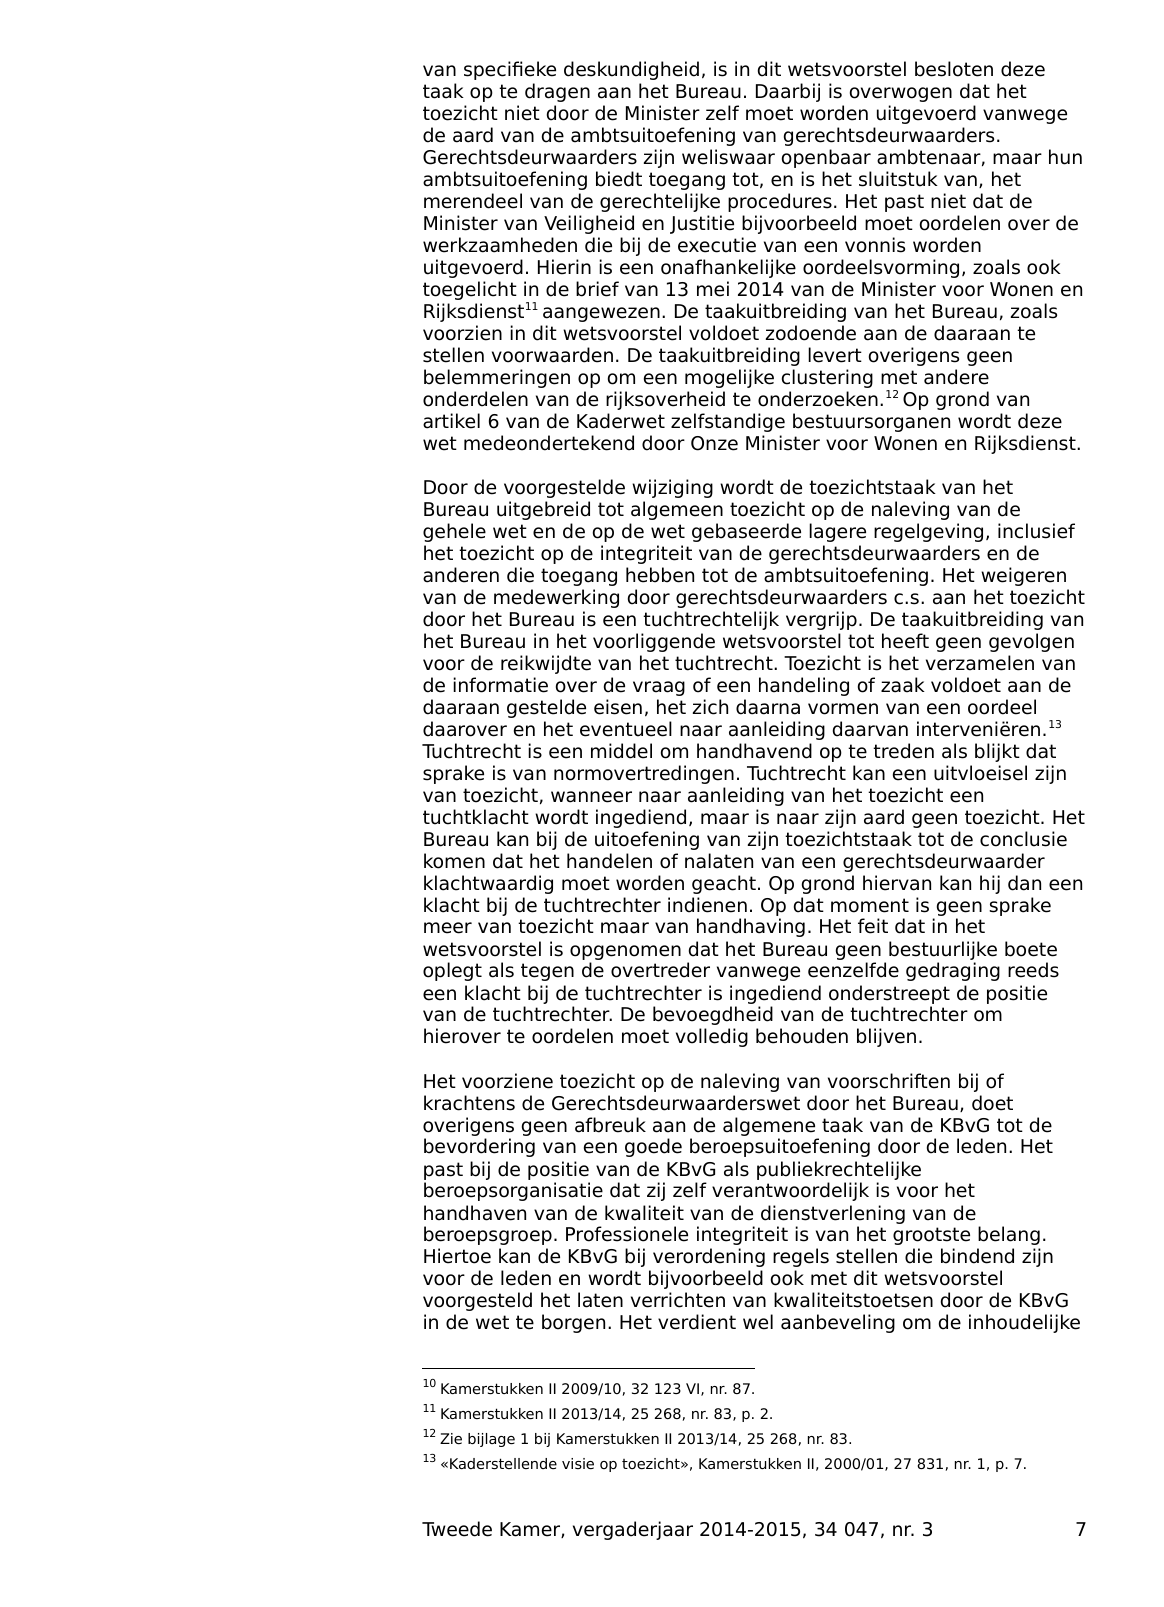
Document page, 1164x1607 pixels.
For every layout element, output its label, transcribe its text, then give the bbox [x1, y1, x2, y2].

text Kamerstukken II 2009/10, 32 123 VI, nr. 87. [422, 1377, 1087, 1399]
text van specifieke deskundigheid, is in dit wetsvoorstel besloten deze taak op te dragen aan het Bureau. Daarbij is overwogen dat het toezicht niet door de Minister zelf moet worden uitgevoerd vanwege de aard van de ambtsuitoefening van gerechtsdeurwaarders. Gerechtsdeurwaarders zijn weliswaar openbaar ambtenaar, maar hun ambtsuitoefening biedt toegang tot, en is het sluitstuk van, het merendeel van de gerechtelijke procedures. Het past niet dat de Minister van Veiligheid en Justitie bijvoorbeeld moet oordelen over de werkzaamheden die bij de executie van een vonnis worden uitgevoerd. Hierin is een onafhankelijke oordeelsvorming, zoals ook toegelicht in de brief van 13 mei 2014 van de Minister voor Wonen en Rijksdienstaangewezen. De taakuitbreiding van het Bureau, zoals voorzien in dit wetsvoorstel voldoet zodoende aan de daaraan te stellen voorwaarden. De taakuitbreiding levert overigens geen belemmeringen op om een mogelijke clustering met andere onderdelen van de rijksoverheid te onderzoeken.Op grond van artikel 6 van de Kaderwet zelfstandige bestuursorganen wordt deze wet medeondertekend door Onze Minister voor Wonen en Rijksdienst. [422, 59, 1087, 455]
text Kamerstukken II 2013/14, 25 268, nr. 83, p. 2. [422, 1402, 1087, 1424]
text Zie bijlage 1 bij Kamerstukken II 2013/14, 25 268, nr. 83. [422, 1427, 1087, 1449]
text Het voorziene toezicht op de naleving van voorschriften bij of krachtens de Gerechtsdeurwaarderswet door het Bureau, doet overigens geen afbreuk aan de algemene taak van de KBvG tot de bevordering van een goede beroepsuitoefening door de leden. Het past bij de positie van de KBvG als publiekrechtelijke beroepsorganisatie dat zij zelf verantwoordelijk is voor het handhaven van de kwaliteit van de dienstverlening van de beroepsgroep. Professionele integriteit is van het grootste belang. Hiertoe kan de KBvG bij verordening regels stellen die bindend zijn voor de leden en wordt bijvoorbeeld ook met dit wetsvoorstel voorgesteld het laten verrichten van kwaliteitstoetsen door de KBvG in de wet te borgen. Het verdient wel aanbeveling om de inhoudelijke [422, 1071, 1087, 1334]
text Door de voorgestelde wijziging wordt de toezichtstaak van het Bureau uitgebreid tot algemeen toezicht op de naleving van de gehele wet en de op de wet gebaseerde lagere regelgeving, inclusief het toezicht op de integriteit van de gerechtsdeurwaarders en de anderen die toegang hebben tot de ambtsuitoefening. Het weigeren van de medewerking door gerechtsdeurwaarders c.s. aan het toezicht door het Bureau is een tuchtrechtelijk vergrijp. De taakuitbreiding van het Bureau in het voorliggende wetsvoorstel tot heeft geen gevolgen voor de reikwijdte van het tuchtrecht. Toezicht is het verzamelen van de informatie over de vraag of een handeling of zaak voldoet aan de daaraan gestelde eisen, het zich daarna vormen van een oordeel daarover en het eventueel naar aanleiding daarvan interveniëren. Tuchtrecht is een middel om handhavend op te treden als blijkt dat sprake is van normovertredingen. Tuchtrecht kan een uitvloeisel zijn van toezicht, wanneer naar aanleiding van het toezicht een tuchtklacht wordt ingediend, maar is naar zijn aard geen toezicht. Het Bureau kan bij de uitoefening van zijn toezichtstaak tot de conclusie komen dat het handelen of nalaten van een gerechtsdeurwaarder klachtwaardig moet worden geacht. Op grond hiervan kan hij dan een klacht bij de tuchtrechter indienen. Op dat moment is geen sprake meer van toezicht maar van handhaving. Het feit dat in het wetsvoorstel is opgenomen dat het Bureau geen bestuurlijke boete oplegt als tegen de overtreder vanwege eenzelfde gedraging reeds een klacht bij de tuchtrechter is ingediend onderstreept de positie van de tuchtrechter. De bevoegdheid van de tuchtrechter om hierover te oordelen moet volledig behouden blijven. [422, 477, 1087, 1048]
text «Kaderstellende visie op toezicht», Kamerstukken II, 2000/01, 27 831, nr. 1, p. 7. [422, 1452, 1087, 1474]
